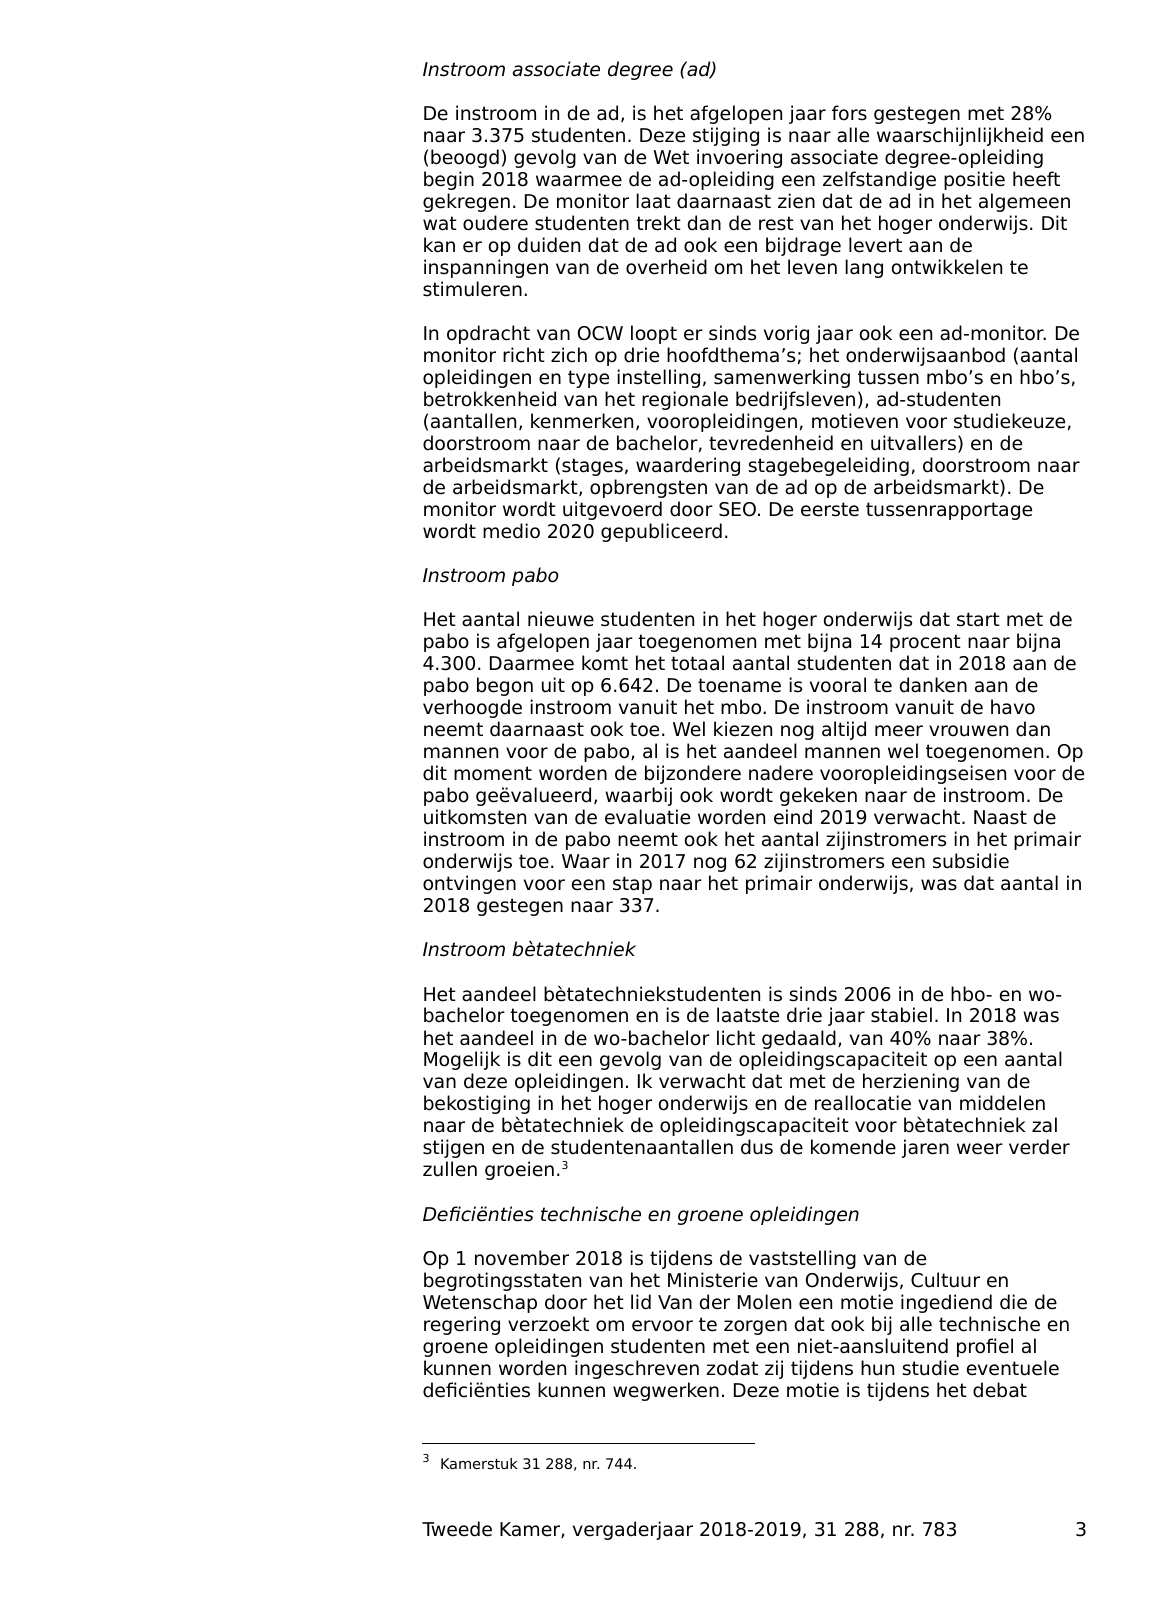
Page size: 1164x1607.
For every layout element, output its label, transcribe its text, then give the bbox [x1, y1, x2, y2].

text In opdracht van OCW loopt er sinds vorig jaar ook een ad-monitor. De monitor richt zich op drie hoofdthema’s; het onderwijsaanbod (aantal opleidingen en type instelling, samenwerking tussen mbo’s en hbo’s, betrokkenheid van het regionale bedrijfsleven), ad-studenten (aantallen, kenmerken, vooropleidingen, motieven voor studiekeuze, doorstroom naar de bachelor, tevredenheid en uitvallers) en de arbeidsmarkt (stages, waardering stagebegeleiding, doorstroom naar de arbeidsmarkt, opbrengsten van de ad op de arbeidsmarkt). De monitor wordt uitgevoerd door SEO. De eerste tussenrapportage wordt medio 2020 gepubliceerd. [422, 323, 1087, 543]
text Op 1 november 2018 is tijdens de vaststelling van de begrotingsstaten van het Ministerie van Onderwijs, Cultuur en Wetenschap door het lid Van der Molen een motie ingediend die de regering verzoekt om ervoor te zorgen dat ook bij alle technische en groene opleidingen studenten met een niet-aansluitend profiel al kunnen worden ingeschreven zodat zij tijdens hun studie eventuele deficiënties kunnen wegwerken. Deze motie is tijdens het debat [422, 1248, 1087, 1401]
text Het aantal nieuwe studenten in het hoger onderwijs dat start met de pabo is afgelopen jaar toegenomen met bijna 14 procent naar bijna 4.300. Daarmee komt het totaal aantal studenten dat in 2018 aan de pabo begon uit op 6.642. De toename is vooral te danken aan de verhoogde instroom vanuit het mbo. De instroom vanuit de havo neemt daarnaast ook toe. Wel kiezen nog altijd meer vrouwen dan mannen voor de pabo, al is het aandeel mannen wel toegenomen. Op dit moment worden de bijzondere nadere vooropleidingseisen voor de pabo geëvalueerd, waarbij ook wordt gekeken naar de instroom. De uitkomsten van de evaluatie worden eind 2019 verwacht. Naast de instroom in de pabo neemt ook het aantal zijinstromers in het primair onderwijs toe. Waar in 2017 nog 62 zijinstromers een subsidie ontvingen voor een stap naar het primair onderwijs, was dat aantal in 2018 gestegen naar 337. [422, 609, 1087, 917]
subtitle Deficiënties technische en groene opleidingen [422, 1203, 1087, 1225]
subtitle Instroom bètatechniek [422, 939, 1087, 961]
text De instroom in de ad, is het afgelopen jaar fors gestegen met 28% naar 3.375 studenten. Deze stijging is naar alle waarschijnlijkheid een (beoogd) gevolg van de Wet invoering associate degree-opleiding begin 2018 waarmee de ad-opleiding een zelfstandige positie heeft gekregen. De monitor laat daarnaast zien dat de ad in het algemeen wat oudere studenten trekt dan de rest van het hoger onderwijs. Dit kan er op duiden dat de ad ook een bijdrage levert aan de inspanningen van de overheid om het leven lang ontwikkelen te stimuleren. [422, 103, 1087, 301]
subtitle Instroom associate degree (ad) [422, 59, 1087, 81]
text Kamerstuk 31 288, nr. 744. [422, 1452, 1087, 1474]
subtitle Instroom pabo [422, 565, 1087, 587]
text Het aandeel bètatechniekstudenten is sinds 2006 in de hbo- en wo-bachelor toegenomen en is de laatste drie jaar stabiel. In 2018 was het aandeel in de wo-bachelor licht gedaald, van 40% naar 38%. Mogelijk is dit een gevolg van de opleidingscapaciteit op een aantal van deze opleidingen. Ik verwacht dat met de herziening van de bekostiging in het hoger onderwijs en de reallocatie van middelen naar de bètatechniek de opleidingscapaciteit voor bètatechniek zal stijgen en de studentenaantallen dus de komende jaren weer verder zullen groeien. [422, 983, 1087, 1181]
